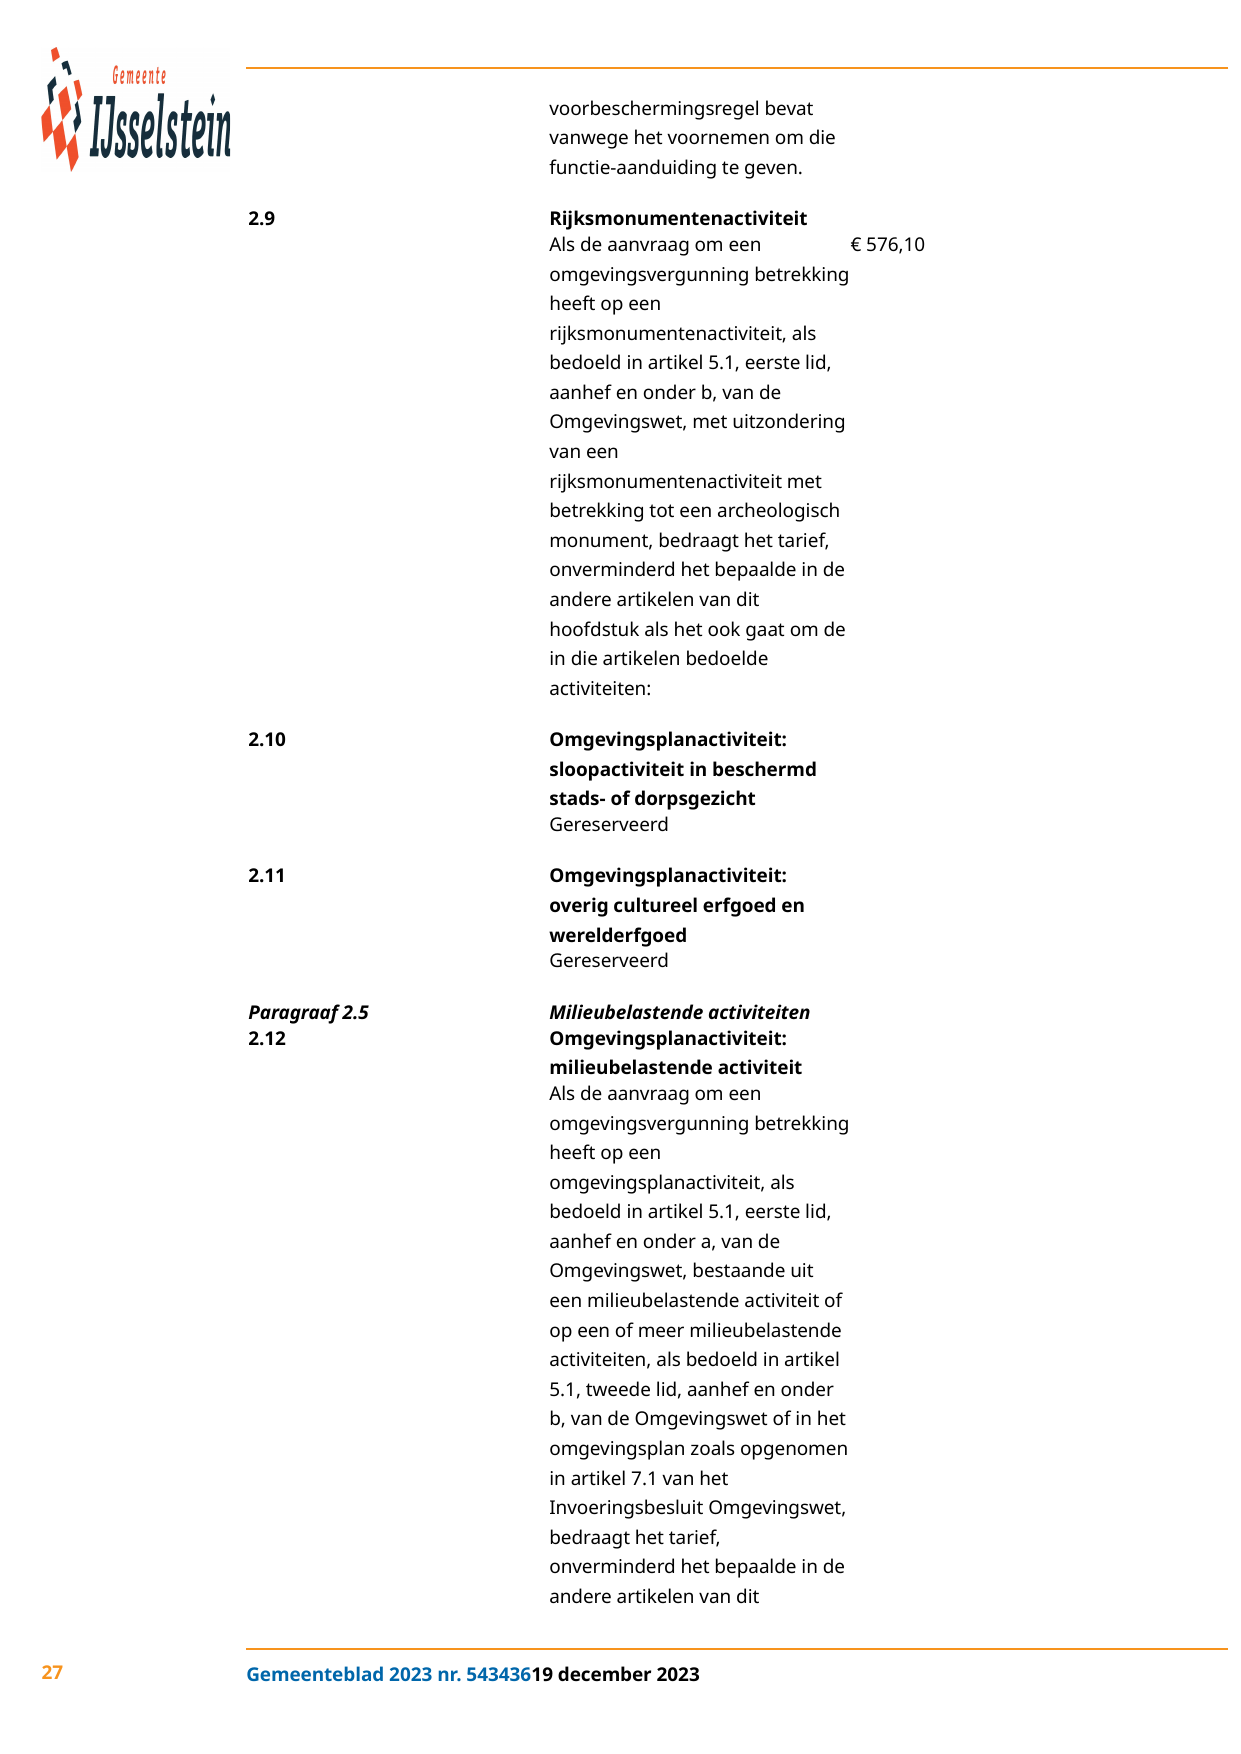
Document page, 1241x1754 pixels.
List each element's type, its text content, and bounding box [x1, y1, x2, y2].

table_cell [248, 1080, 549, 1609]
picture [41, 47, 231, 172]
table_cell [549, 837, 850, 863]
table_cell [850, 837, 1152, 863]
table_cell [248, 948, 549, 973]
table_cell [549, 701, 850, 726]
table_cell Milieubelastende activiteiten [549, 999, 850, 1025]
table_cell [549, 973, 850, 999]
table_cell 2.11 [248, 863, 549, 948]
table_cell 2.9 [248, 205, 549, 231]
table_cell [850, 180, 1152, 205]
table_cell [248, 973, 549, 999]
table_cell [850, 999, 1152, 1025]
table_cell 2.10 [248, 726, 549, 811]
table_cell [850, 973, 1152, 999]
table_cell Omgevingsplanactiviteit: overig cultureel erfgoed en werelderfgoed [549, 863, 850, 948]
table_cell € 576,10 [850, 231, 1152, 701]
table_cell 2.12 [248, 1025, 549, 1080]
table_cell Omgevingsplanactiviteit: milieubelastende activiteit [549, 1025, 850, 1080]
table_cell [850, 726, 1152, 811]
table_cell [850, 811, 1152, 837]
table_cell Omgevingsplanactiviteit: sloopactiviteit in beschermd stads- of dorpsgezicht [549, 726, 850, 811]
table_cell Gereserveerd [549, 948, 850, 973]
table_cell voorbeschermingsregel bevat vanwege het voornemen om die functie-aanduiding te geven. [549, 95, 850, 180]
table_cell [850, 1025, 1152, 1080]
table_cell [850, 1080, 1152, 1609]
table_cell Als de aanvraag om een omgevingsvergunning betrekking heeft op een rijksmonumentenactiviteit, als bedoeld in artikel 5.1, eerste lid, aanhef en onder b, van de Omgevingswet, met uitzondering van een rijksmonumentenactiviteit met betrekking tot een archeologisch monument, bedraagt het tarief, onverminderd het bepaalde in de andere artikelen van dit hoofdstuk als het ook gaat om de in die artikelen bedoelde activiteiten: [549, 231, 850, 701]
table_cell [850, 948, 1152, 973]
table_cell [248, 811, 549, 837]
table_cell Paragraaf 2.5 [248, 999, 549, 1025]
table_cell [248, 701, 549, 726]
table_cell Rijksmonumentenactiviteit [549, 205, 850, 231]
table_cell [549, 180, 850, 205]
table_cell [850, 95, 1152, 180]
table_cell Gereserveerd [549, 811, 850, 837]
table_cell [248, 95, 549, 180]
table_cell [248, 837, 549, 863]
table_cell [850, 863, 1152, 948]
table_cell [248, 231, 549, 701]
table_cell [248, 180, 549, 205]
table_cell [850, 205, 1152, 231]
table_cell Als de aanvraag om een omgevingsvergunning betrekking heeft op een omgevingsplanactiviteit, als bedoeld in artikel 5.1, eerste lid, aanhef en onder a, van de Omgevingswet, bestaande uit een milieubelastende activiteit of op een of meer milieubelastende activiteiten, als bedoeld in artikel 5.1, tweede lid, aanhef en onder b, van de Omgevingswet of in het omgevingsplan zoals opgenomen in artikel 7.1 van het Invoeringsbesluit Omgevingswet, bedraagt het tarief, onverminderd het bepaalde in de andere artikelen van dit [549, 1080, 850, 1609]
table_cell [850, 701, 1152, 726]
